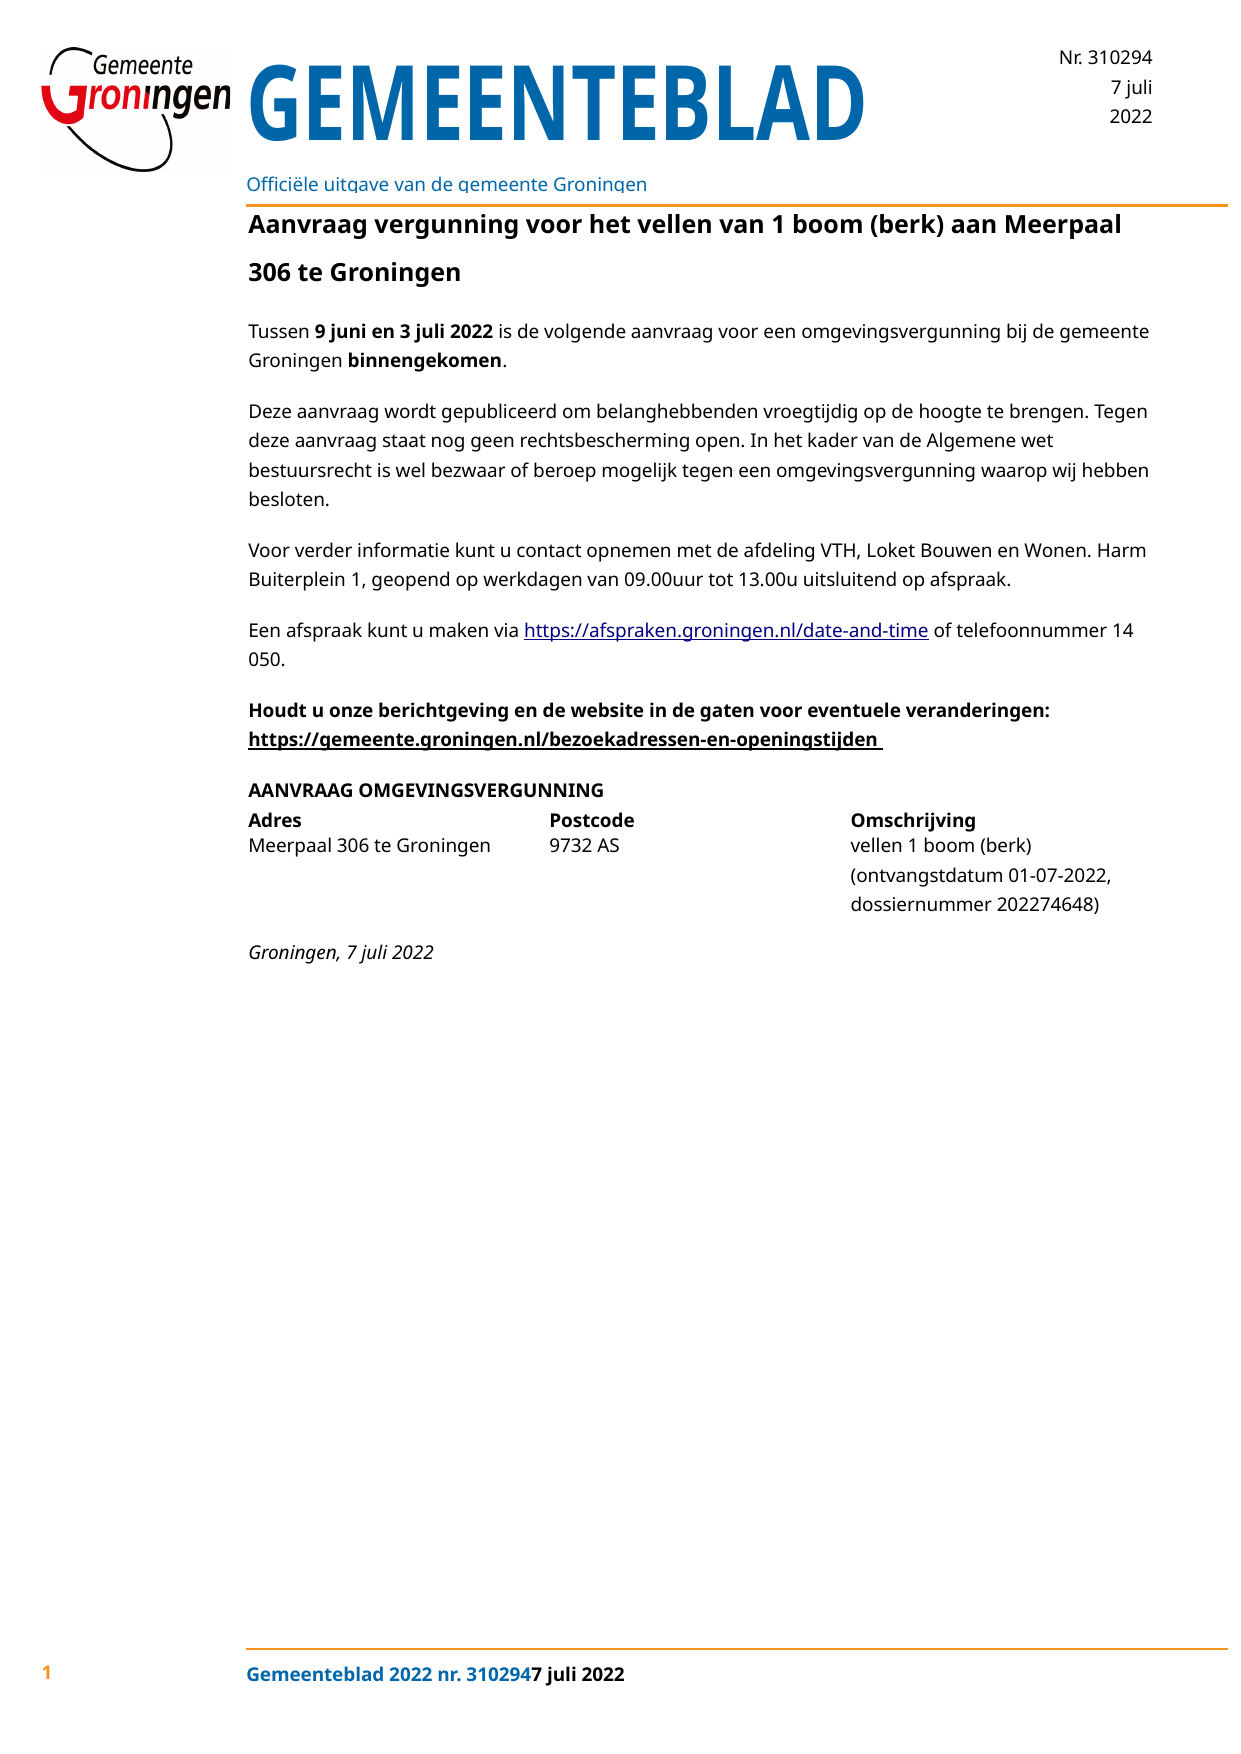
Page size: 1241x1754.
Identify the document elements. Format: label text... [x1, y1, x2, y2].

text Houdt u onze berichtgeving en de website in de gaten voor eventuele veranderingen: https://gemeente.groningen.nl/bezoekadressen-en-openingstijden [248, 697, 1152, 752]
table_header Adres [248, 807, 549, 832]
text Groningen, 7 juli 2022 [248, 939, 1152, 964]
table_cell 9732 AS [549, 833, 850, 917]
table_cell Meerpaal 306 te Groningen [248, 833, 549, 917]
text AANVRAAG OMGEVINGSVERGUNNING [248, 777, 1152, 803]
text Een afspraak kunt u maken via https://afspraken.groningen.nl/date-and-time of telefoonnummer 14 050. [248, 617, 1152, 672]
text Deze aanvraag wordt gepubliceerd om belanghebbenden vroegtijdig op de hoogte te brengen. Tegen deze aanvraag staat nog geen rechtsbescherming open. In het kader van de Algemene wet bestuursrecht is wel bezwaar of beroep mogelijk tegen een omgevingsvergunning waarop wij hebben besloten. [248, 398, 1152, 512]
table_header Omschrijving [850, 807, 1152, 832]
picture [41, 47, 231, 172]
table_cell vellen 1 boom (berk) (ontvangstdatum 01-07-2022, dossiernummer 202274648) [850, 833, 1152, 917]
text Voor verder informatie kunt u contact opnemen met de afdeling VTH, Loket Bouwen en Wonen. Harm Buiterplein 1, geopend op werkdagen van 09.00uur tot 13.00u uitsluitend op afspraak. [248, 537, 1152, 592]
text Aanvraag vergunning voor het vellen van 1 boom (berk) aan Meerpaal 306 te Groningen [248, 207, 1152, 288]
text Tussen 9 juni en 3 juli 2022 is de volgende aanvraag voor een omgevingsvergunning bij de gemeente Groningen binnengekomen. [248, 318, 1152, 373]
table_header Postcode [549, 807, 850, 832]
